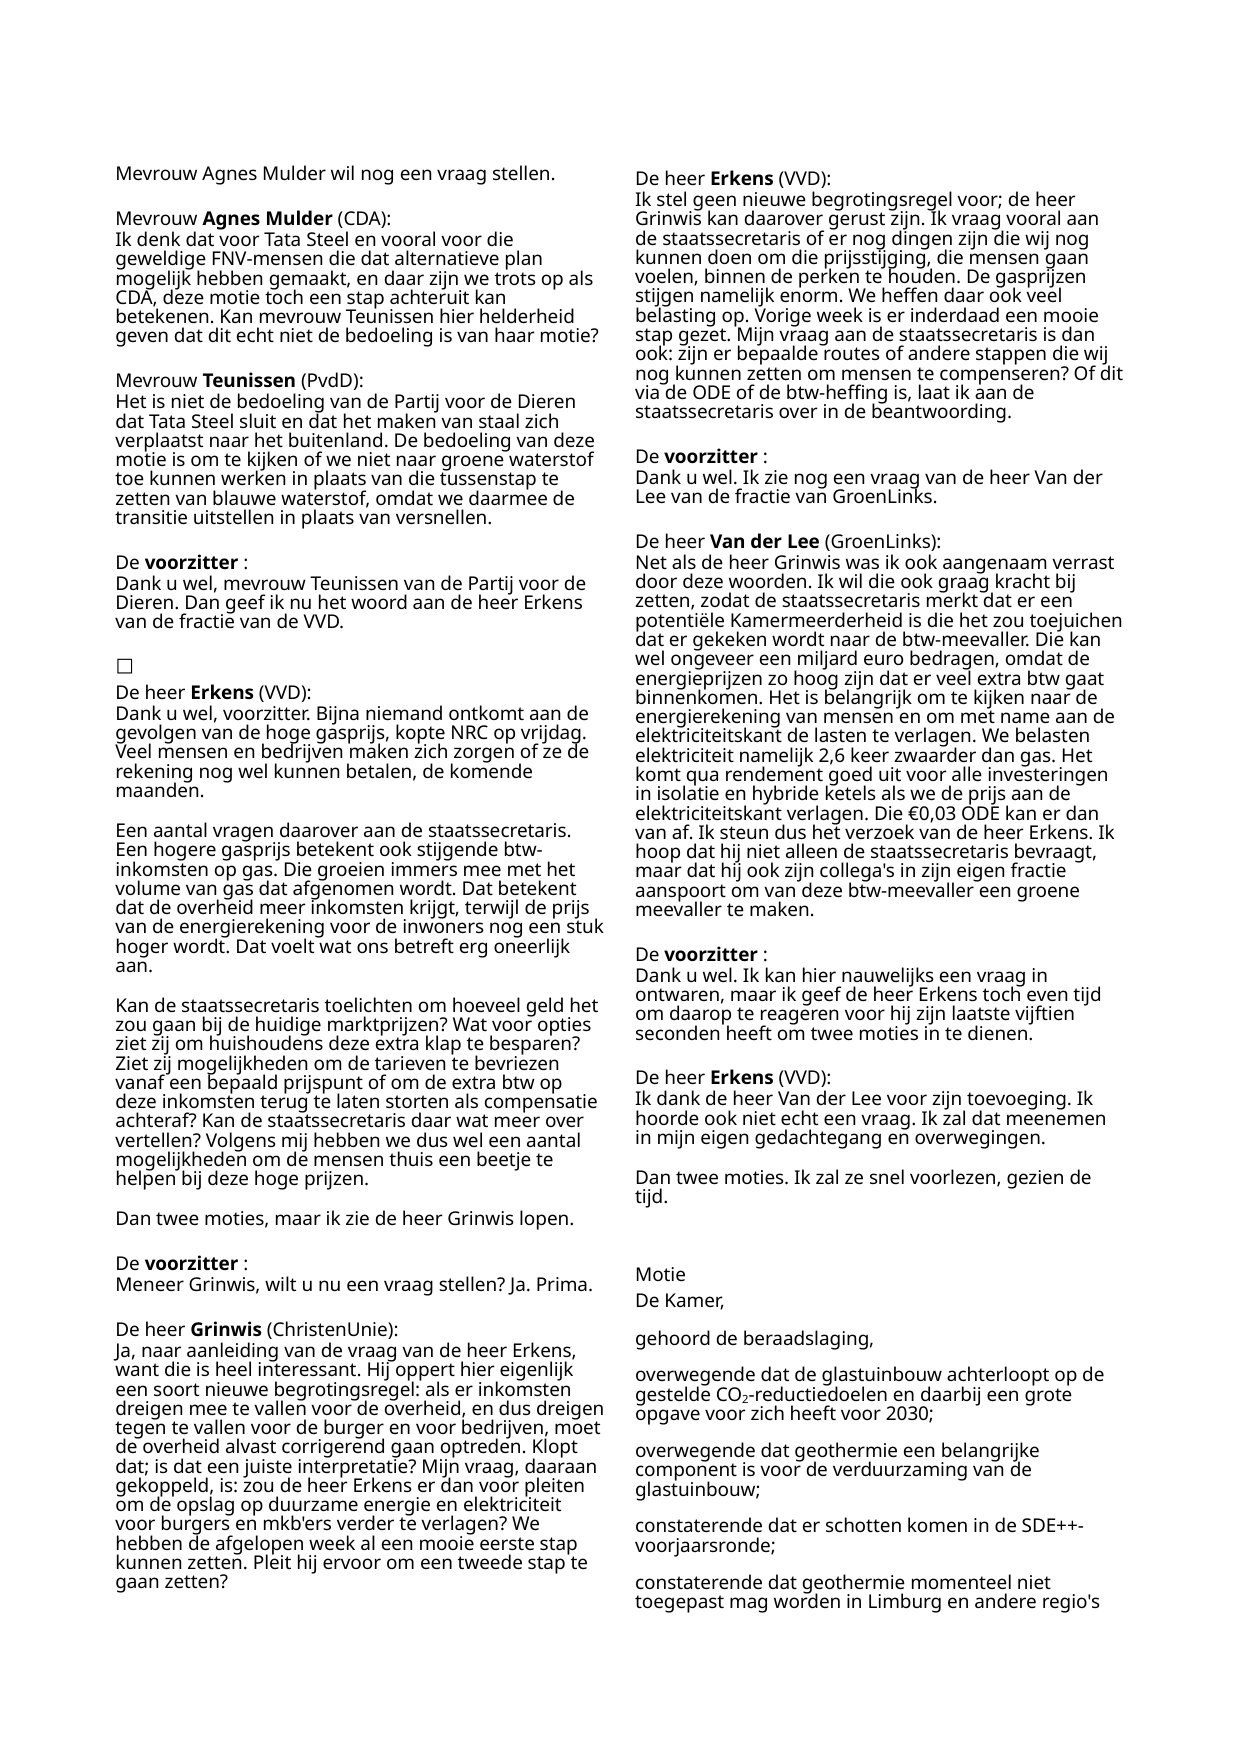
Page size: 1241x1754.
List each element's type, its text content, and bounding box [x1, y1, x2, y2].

text Ik denk dat voor Tata Steel en vooral voor die geweldige FNV-mensen die dat alternatieve plan mogelijk hebben gemaakt, en daar zijn we trots op als CDA, deze motie toch een stap achteruit kan betekenen. Kan mevrouw Teunissen hier helderheid geven dat dit echt niet de bedoeling is van haar motie? [115, 231, 605, 347]
text ⬜ [115, 653, 605, 679]
text Mevrouw Teunissen (PvdD): [115, 368, 605, 393]
text De voorzitter : [635, 443, 1125, 469]
text gehoord de beraadslaging, [635, 1329, 1125, 1349]
text De heer Van der Lee (GroenLinks): [635, 528, 1125, 554]
text Mevrouw Agnes Mulder wil nog een vraag stellen. [115, 165, 605, 184]
text Ja, naar aanleiding van de vraag van de heer Erkens, want die is heel interessant. Hij oppert hier eigenlijk een soort nieuwe begrotingsregel: als er inkomsten dreigen mee te vallen voor de overheid, en dus dreigen tegen te vallen voor de burger en voor bedrijven, moet de overheid alvast corrigerend gaan optreden. Klopt dat; is dat een juiste interpretatie? Mijn vraag, daaraan gekoppeld, is: zou de heer Erkens er dan voor pleiten om de opslag op duurzame energie en elektriciteit voor burgers en mkb'ers verder te verlagen? We hebben de afgelopen week al een mooie eerste stap kunnen zetten. Pleit hij ervoor om een tweede stap te gaan zetten? [115, 1342, 605, 1592]
text Een aantal vragen daarover aan de staatssecretaris. Een hogere gasprijs betekent ook stijgende btw-inkomsten op gas. Die groeien immers mee met het volume van gas dat afgenomen wordt. Dat betekent dat de overheid meer inkomsten krijgt, terwijl de prijs van de energierekening voor de inwoners nog een stuk hoger wordt. Dat voelt wat ons betreft erg oneerlijk aan. [115, 822, 605, 976]
text De voorzitter : [635, 941, 1125, 967]
text Motie [635, 1261, 1125, 1287]
text overwegende dat geothermie een belangrijke component is voor de verduurzaming van de glastuinbouw; [635, 1442, 1125, 1500]
text Ik dank de heer Van der Lee voor zijn toevoeging. Ik hoorde ook niet echt een vraag. Ik zal dat meenemen in mijn eigen gedachtegang en overwegingen. [635, 1090, 1125, 1148]
text constaterende dat geothermie momenteel niet toegepast mag worden in Limburg en andere regio's [635, 1574, 1125, 1612]
text De heer Grinwis (ChristenUnie): [115, 1316, 605, 1342]
text Dank u wel. Ik zie nog een vraag van de heer Van der Lee van de fractie van GroenLinks. [635, 469, 1125, 507]
text Ik stel geen nieuwe begrotingsregel voor; de heer Grinwis kan daarover gerust zijn. Ik vraag vooral aan de staatssecretaris of er nog dingen zijn die wij nog kunnen doen om die prijsstijging, die mensen gaan voelen, binnen de perken te houden. De gasprijzen stijgen namelijk enorm. We heffen daar ook veel belasting op. Vorige week is er inderdaad een mooie stap gezet. Mijn vraag aan de staatssecretaris is dan ook: zijn er bepaalde routes of andere stappen die wij nog kunnen zetten om mensen te compenseren? Of dit via de ODE of de btw-heffing is, laat ik aan de staatssecretaris over in de beantwoording. [635, 191, 1125, 422]
text Dan twee moties, maar ik zie de heer Grinwis lopen. [115, 1210, 605, 1229]
text Dank u wel, voorzitter. Bijna niemand ontkomt aan de gevolgen van de hoge gasprijs, kopte NRC op vrijdag. Veel mensen en bedrijven maken zich zorgen of ze de rekening nog wel kunnen betalen, de komende maanden. [115, 705, 605, 801]
text Dank u wel, mevrouw Teunissen van de Partij voor de Dieren. Dan geef ik nu het woord aan de heer Erkens van de fractie van de VVD. [115, 575, 605, 633]
text constaterende dat er schotten komen in de SDE++-voorjaarsronde; [635, 1517, 1125, 1556]
text Meneer Grinwis, wilt u nu een vraag stellen? Ja. Prima. [115, 1276, 605, 1295]
text De heer Erkens (VVD): [635, 165, 1125, 191]
text De voorzitter : [115, 549, 605, 575]
text overwegende dat de glastuinbouw achterloopt op de gestelde CO2-reductiedoelen en daarbij een grote opgave voor zich heeft voor 2030; [635, 1366, 1125, 1424]
text Het is niet de bedoeling van de Partij voor de Dieren dat Tata Steel sluit en dat het maken van staal zich verplaatst naar het buitenland. De bedoeling van deze motie is om te kijken of we niet naar groene waterstof toe kunnen werken in plaats van die tussenstap te zetten van blauwe waterstof, omdat we daarmee de transitie uitstellen in plaats van versnellen. [115, 393, 605, 528]
text Net als de heer Grinwis was ik ook aangenaam verrast door deze woorden. Ik wil die ook graag kracht bij zetten, zodat de staatssecretaris merkt dat er een potentiële Kamermeerderheid is die het zou toejuichen dat er gekeken wordt naar de btw-meevaller. Die kan wel ongeveer een miljard euro bedragen, omdat de energieprijzen zo hoog zijn dat er veel extra btw gaat binnenkomen. Het is belangrijk om te kijken naar de energierekening van mensen en om met name aan de elektriciteitskant de lasten te verlagen. We belasten elektriciteit namelijk 2,6 keer zwaarder dan gas. Het komt qua rendement goed uit voor alle investeringen in isolatie en hybride ketels als we de prijs aan de elektriciteitskant verlagen. Die €0,03 ODE kan er dan van af. Ik steun dus het verzoek van de heer Erkens. Ik hoop dat hij niet alleen de staatssecretaris bevraagt, maar dat hij ook zijn collega's in zijn eigen fractie aanspoort om van deze btw-meevaller een groene meevaller te maken. [635, 554, 1125, 920]
text Kan de staatssecretaris toelichten om hoeveel geld het zou gaan bij de huidige marktprijzen? Wat voor opties ziet zij om huishoudens deze extra klap te besparen? Ziet zij mogelijkheden om de tarieven te bevriezen vanaf een bepaald prijspunt of om de extra btw op deze inkomsten terug te laten storten als compensatie achteraf? Kan de staatssecretaris daar wat meer over vertellen? Volgens mij hebben we dus wel een aantal mogelijkheden om de mensen thuis een beetje te helpen bij deze hoge prijzen. [115, 997, 605, 1189]
text De heer Erkens (VVD): [635, 1064, 1125, 1090]
text Dan twee moties. Ik zal ze snel voorlezen, gezien de tijd. [635, 1169, 1125, 1207]
text De Kamer, [635, 1292, 1125, 1312]
text De heer Erkens (VVD): [115, 679, 605, 705]
text Dank u wel. Ik kan hier nauwelijks een vraag in ontwaren, maar ik geef de heer Erkens toch even tijd om daarop te reageren voor hij zijn laatste vijftien seconden heeft om twee moties in te dienen. [635, 967, 1125, 1044]
text Mevrouw Agnes Mulder (CDA): [115, 205, 605, 231]
text De voorzitter : [115, 1250, 605, 1276]
